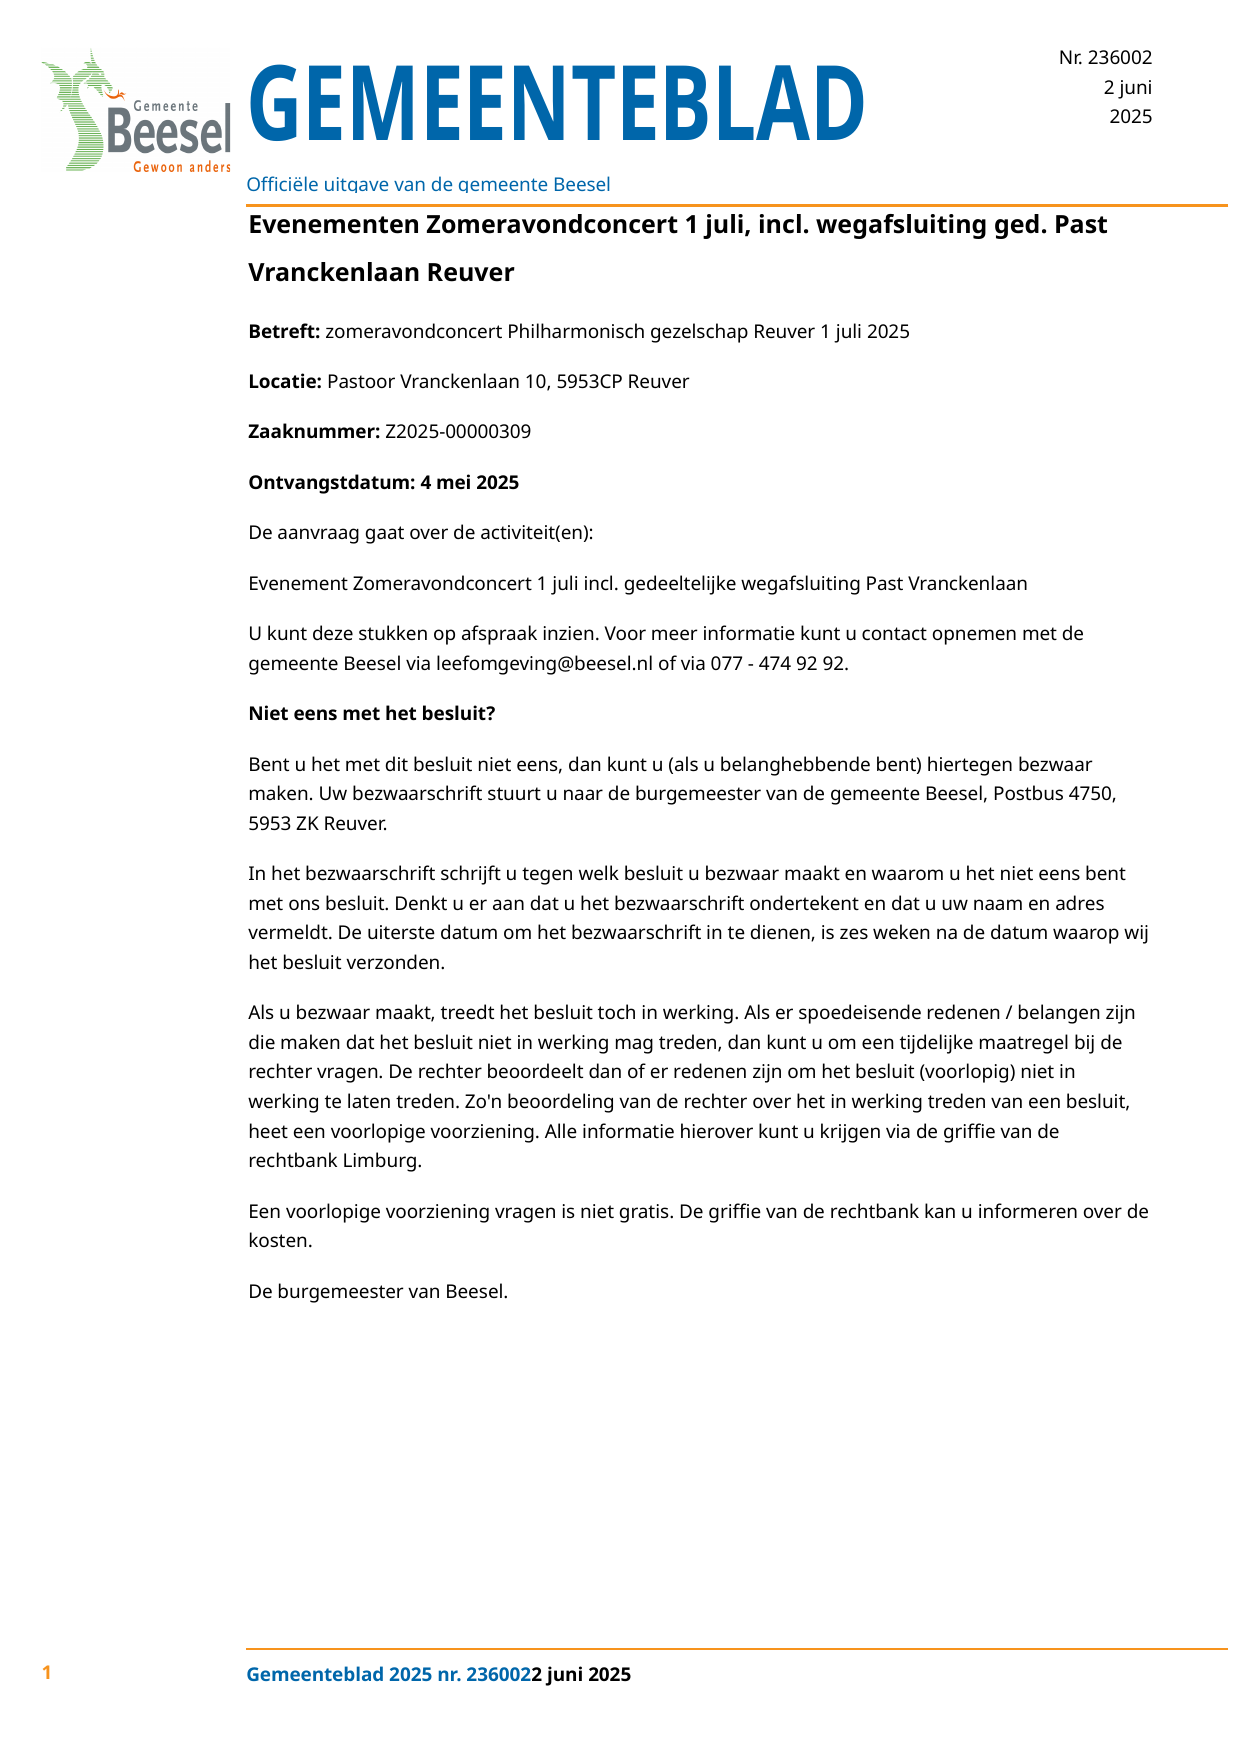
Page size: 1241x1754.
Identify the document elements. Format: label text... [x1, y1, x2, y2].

text Zaaknummer: Z2025-00000309 [248, 419, 1152, 444]
text Locatie: Pastoor Vranckenlaan 10, 5953CP Reuver [248, 368, 1152, 394]
text De burgemeester van Beesel. [248, 1278, 1152, 1304]
text De aanvraag gaat over de activiteit(en): [248, 519, 1152, 545]
text Bent u het met dit besluit niet eens, dan kunt u (als u belanghebbende bent) hiertegen bezwaar maken. Uw bezwaarschrift stuurt u naar de burgemeester van de gemeente Beesel, Postbus 4750, 5953 ZK Reuver. [248, 751, 1152, 836]
text Niet eens met het besluit? [248, 700, 1152, 726]
text Een voorlopige voorziening vragen is niet gratis. De griffie van de rechtbank kan u informeren over de kosten. [248, 1198, 1152, 1253]
text Ontvangstdatum: 4 mei 2025 [248, 469, 1152, 495]
text Evenement Zomeravondconcert 1 juli incl. gedeeltelijke wegafsluiting Past Vranckenlaan [248, 570, 1152, 596]
text U kunt deze stukken op afspraak inzien. Voor meer informatie kunt u contact opnemen met de gemeente Beesel via leefomgeving@beesel.nl of via 077 - 474 92 92. [248, 620, 1152, 676]
text Evenementen Zomeravondconcert 1 juli, incl. wegafsluiting ged. Past Vranckenlaan Reuver [248, 207, 1152, 288]
picture [41, 47, 231, 172]
text Betreft: zomeravondconcert Philharmonisch gezelschap Reuver 1 juli 2025 [248, 318, 1152, 344]
text Als u bezwaar maakt, treedt het besluit toch in werking. Als er spoedeisende redenen / belangen zijn die maken dat het besluit niet in werking mag treden, dan kunt u om een tijdelijke maatregel bij de rechter vragen. De rechter beoordeelt dan of er redenen zijn om het besluit (voorlopig) niet in werking te laten treden. Zo'n beoordeling van de rechter over het in werking treden van een besluit, heet een voorlopige voorziening. Alle informatie hierover kunt u krijgen via de griffie van de rechtbank Limburg. [248, 999, 1152, 1173]
text In het bezwaarschrift schrijft u tegen welk besluit u bezwaar maakt en waarom u het niet eens bent met ons besluit. Denkt u er aan dat u het bezwaarschrift ondertekent en dat u uw naam en adres vermeldt. De uiterste datum om het bezwaarschrift in te dienen, is zes weken na de datum waarop wij het besluit verzonden. [248, 860, 1152, 975]
